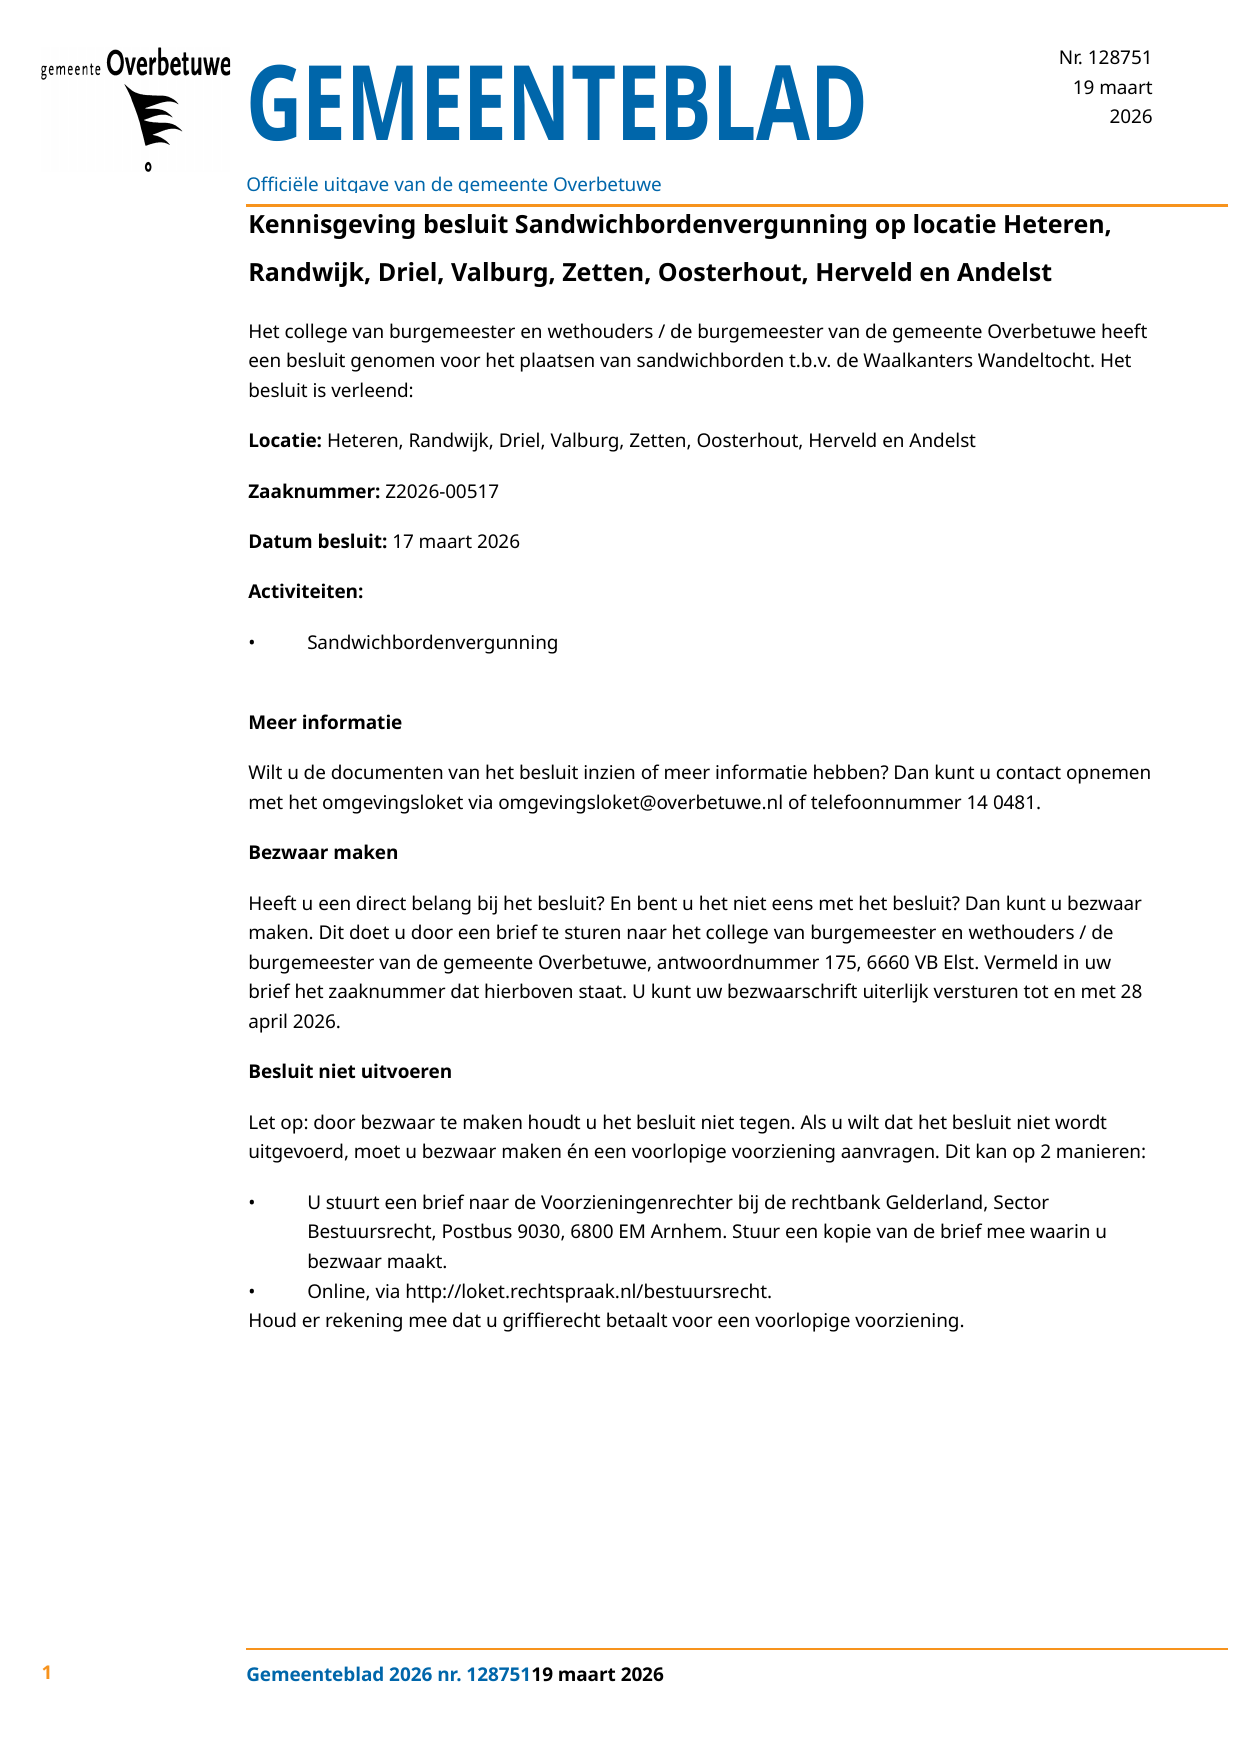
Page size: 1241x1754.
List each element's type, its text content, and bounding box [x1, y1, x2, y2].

text Kennisgeving besluit Sandwichbordenvergunning op locatie Heteren, Randwijk, Driel, Valburg, Zetten, Oosterhout, Herveld en Andelst [248, 207, 1152, 288]
list Online, via http://loket.rechtspraak.nl/bestuursrecht. [248, 1278, 1152, 1304]
text Datum besluit: 17 maart 2026 [248, 528, 1152, 554]
list U stuurt een brief naar de Voorzieningenrechter bij de rechtbank Gelderland, Sector Bestuursrecht, Postbus 9030, 6800 EM Arnhem. Stuur een kopie van de brief mee waarin u bezwaar maakt. [248, 1189, 1152, 1274]
text Bezwaar maken [248, 839, 1152, 865]
text Locatie: Heteren, Randwijk, Driel, Valburg, Zetten, Oosterhout, Herveld en Andelst [248, 427, 1152, 453]
text Heeft u een direct belang bij het besluit? En bent u het niet eens met het besluit? Dan kunt u bezwaar maken. Dit doet u door een brief te sturen naar het college van burgemeester en wethouders / de burgemeester van de gemeente Overbetuwe, antwoordnummer 175, 6660 VB Elst. Vermeld in uw brief het zaaknummer dat hierboven staat. U kunt uw bezwaarschrift uiterlijk versturen tot en met 28 april 2026. [248, 890, 1152, 1034]
list Sandwichbordenvergunning [248, 629, 1152, 655]
text Zaaknummer: Z2026-00517 [248, 478, 1152, 504]
picture [41, 47, 231, 172]
text Houd er rekening mee dat u griffierecht betaalt voor een voorlopige voorziening. [248, 1307, 1152, 1333]
text Meer informatie [248, 709, 1152, 735]
text Let op: door bezwaar te maken houdt u het besluit niet tegen. Als u wilt dat het besluit niet wordt uitgevoerd, moet u bezwaar maken én een voorlopige voorziening aanvragen. Dit kan op 2 manieren: [248, 1109, 1152, 1164]
text Besluit niet uitvoeren [248, 1059, 1152, 1084]
text Het college van burgemeester en wethouders / de burgemeester van de gemeente Overbetuwe heeft een besluit genomen voor het plaatsen van sandwichborden t.b.v. de Waalkanters Wandeltocht. Het besluit is verleend: [248, 318, 1152, 403]
text Wilt u de documenten van het besluit inzien of meer informatie hebben? Dan kunt u contact opnemen met het omgevingsloket via omgevingsloket@overbetuwe.nl of telefoonnummer 14 0481. [248, 759, 1152, 815]
text Activiteiten: [248, 579, 1152, 604]
